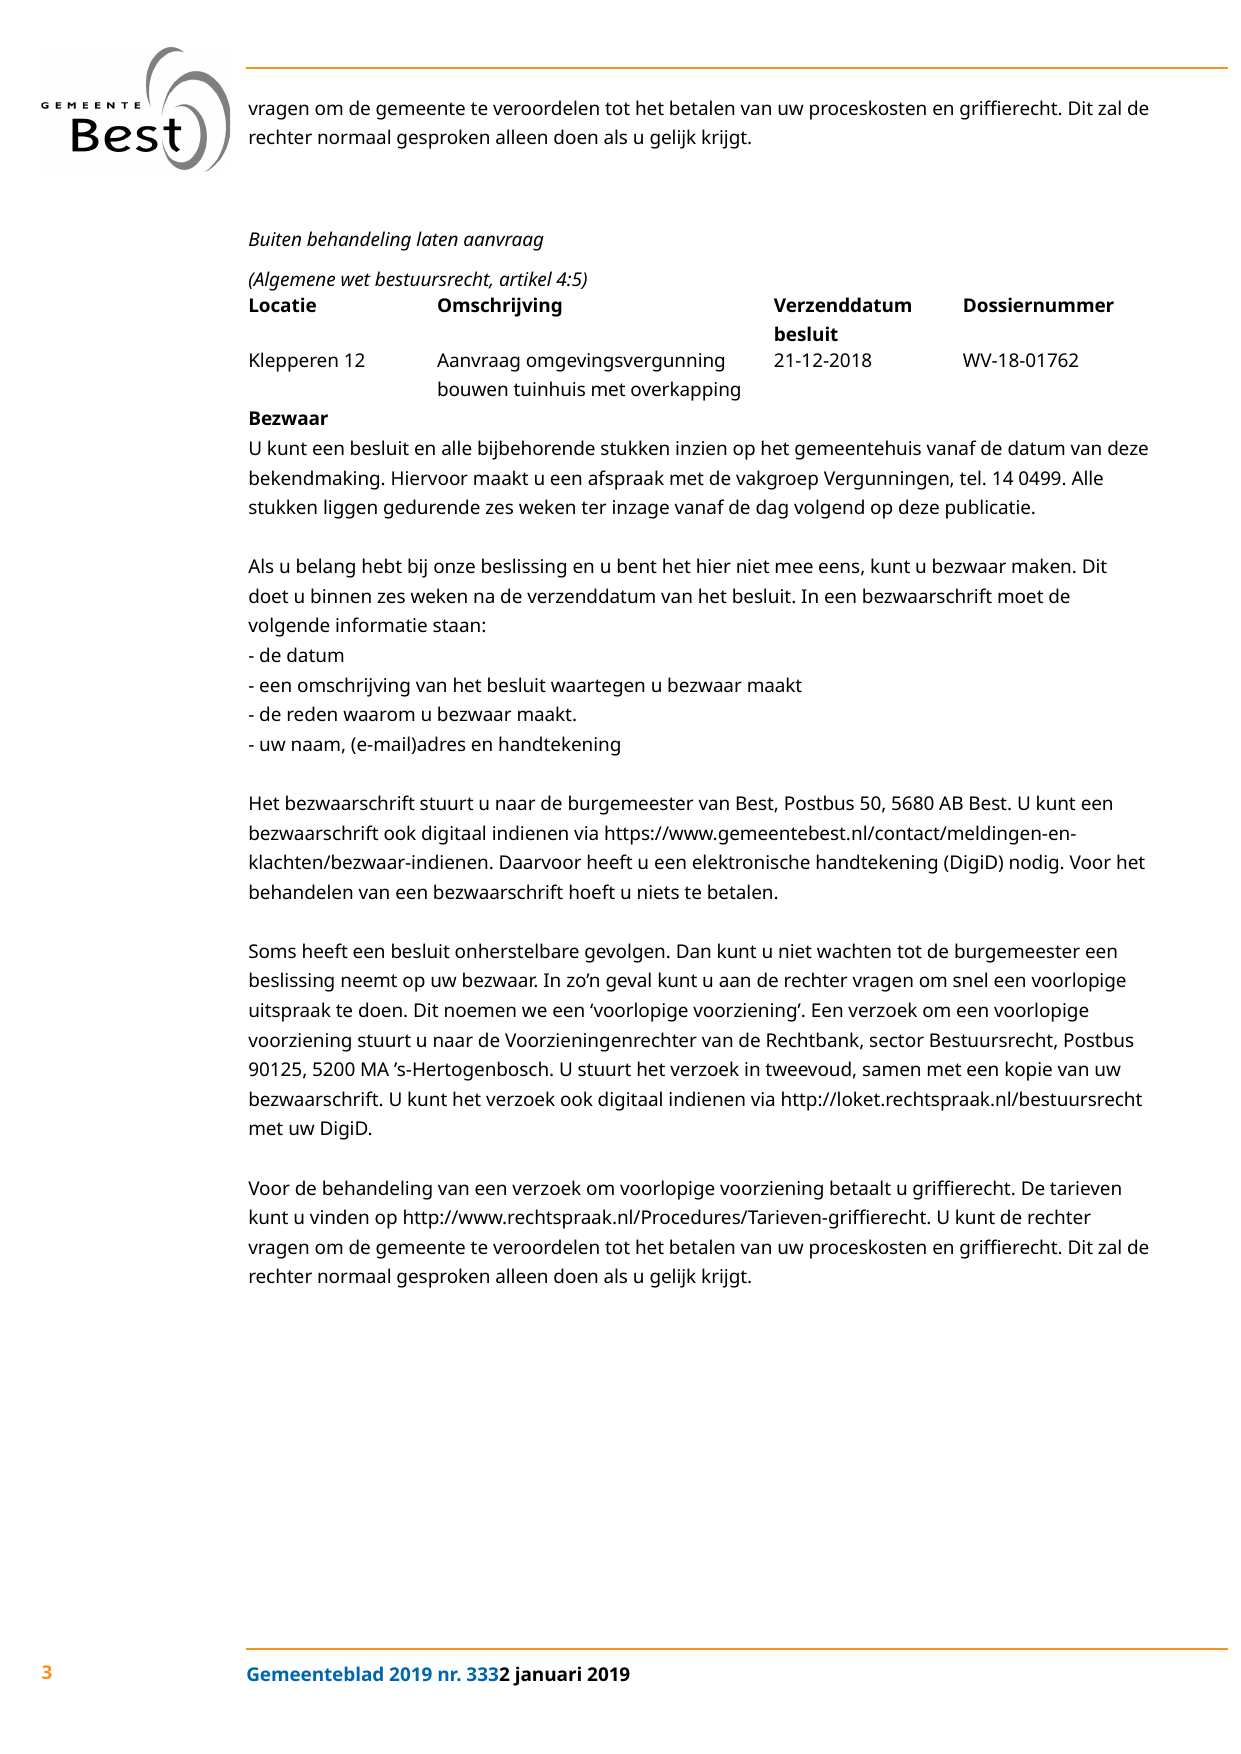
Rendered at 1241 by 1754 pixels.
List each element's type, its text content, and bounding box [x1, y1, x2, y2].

table_cell 21-12-2018 [774, 347, 963, 402]
table_cell WV-18-01762 [963, 347, 1152, 402]
table_header Dossiernummer [963, 292, 1152, 347]
text Soms heeft een besluit onherstelbare gevolgen. Dan kunt u niet wachten tot de burgemeester een beslissing neemt op uw bezwaar. In zo’n geval kunt u aan de rechter vragen om snel een voorlopige uitspraak te doen. Dit noemen we een ‘voorlopige voorziening’. Een verzoek om een voorlopige voorziening stuurt u naar de Voorzieningenrechter van de Rechtbank, sector Bestuursrecht, Postbus 90125, 5200 MA ’s-Hertogenbosch. U stuurt het verzoek in tweevoud, samen met een kopie van uw bezwaarschrift. U kunt het verzoek ook digitaal indienen via http://loket.rechtspraak.nl/bestuursrecht met uw DigiD. [248, 938, 1152, 1141]
table_cell Aanvraag omgevingsvergunning bouwen tuinhuis met overkapping [437, 347, 774, 402]
text - uw naam, (e-mail)adres en handtekening [248, 731, 1152, 757]
text U kunt een besluit en alle bijbehorende stukken inzien op het gemeentehuis vanaf de datum van deze bekendmaking. Hiervoor maakt u een afspraak met de vakgroep Vergunningen, tel. 14 0499. Alle stukken liggen gedurende zes weken ter inzage vanaf de dag volgend op deze publicatie. [248, 435, 1152, 520]
text Voor de behandeling van een verzoek om voorlopige voorziening betaalt u griffierecht. De tarieven kunt u vinden op http://www.rechtspraak.nl/Procedures/Tarieven-griffierecht. U kunt de rechter vragen om de gemeente te veroordelen tot het betalen van uw proceskosten en griffierecht. Dit zal de rechter normaal gesproken alleen doen als u gelijk krijgt. [248, 1175, 1152, 1289]
table_header Locatie [248, 292, 437, 347]
text vragen om de gemeente te veroordelen tot het betalen van uw proceskosten en griffierecht. Dit zal de rechter normaal gesproken alleen doen als u gelijk krijgt. [248, 95, 1152, 150]
text - een omschrijving van het besluit waartegen u bezwaar maakt [248, 672, 1152, 698]
text Als u belang hebt bij onze beslissing en u bent het hier niet mee eens, kunt u bezwaar maken. Dit doet u binnen zes weken na de verzenddatum van het besluit. In een bezwaarschrift moet de volgende informatie staan: [248, 553, 1152, 638]
text - de datum [248, 642, 1152, 668]
text Buiten behandeling laten aanvraag [248, 227, 1152, 252]
text Het bezwaarschrift stuurt u naar de burgemeester van Best, Postbus 50, 5680 AB Best. U kunt een bezwaarschrift ook digitaal indienen via https://www.gemeentebest.nl/contact/meldingen-en-klachten/bezwaar-indienen. Daarvoor heeft u een elektronische handtekening (DigiD) nodig. Voor het behandelen van een bezwaarschrift hoeft u niets te betalen. [248, 790, 1152, 905]
table_header Verzenddatum besluit [774, 292, 963, 347]
text Bezwaar [248, 406, 1152, 431]
text (Algemene wet bestuursrecht, artikel 4:5) [248, 266, 1152, 292]
table_header Omschrijving [437, 292, 774, 347]
table_cell Klepperen 12 [248, 347, 437, 402]
picture [41, 47, 231, 172]
text - de reden waarom u bezwaar maakt. [248, 701, 1152, 727]
